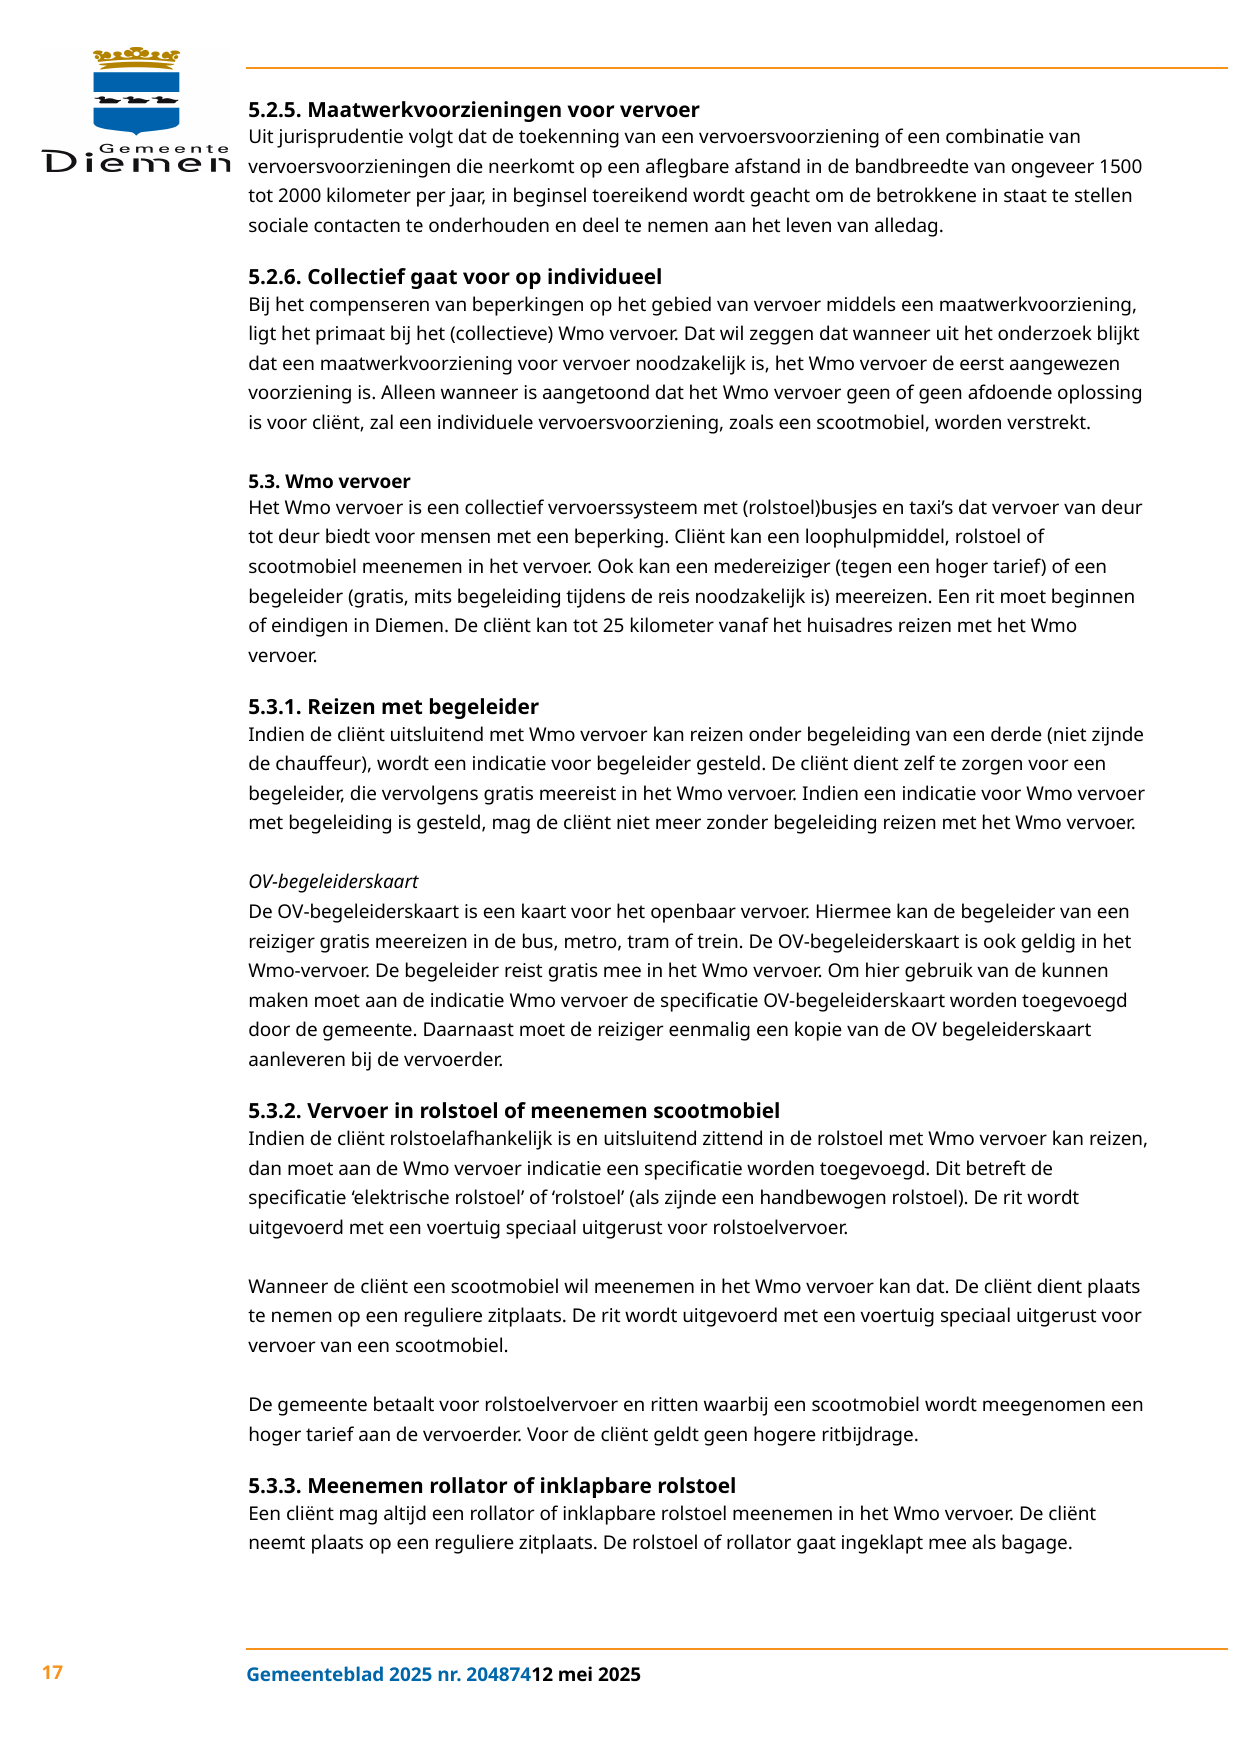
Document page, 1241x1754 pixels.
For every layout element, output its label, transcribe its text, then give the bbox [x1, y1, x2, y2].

text Indien de cliënt rolstoelafhankelijk is en uitsluitend zittend in de rolstoel met Wmo vervoer kan reizen, dan moet aan de Wmo vervoer indicatie een specificatie worden toegevoegd. Dit betreft de specificatie ‘elektrische rolstoel’ of ‘rolstoel’ (als zijnde een handbewogen rolstoel). De rit wordt uitgevoerd met een voertuig speciaal uitgerust voor rolstoelvervoer. [248, 1125, 1152, 1239]
text Het Wmo vervoer is een collectief vervoerssysteem met (rolstoel)busjes en taxi’s dat vervoer van deur tot deur biedt voor mensen met een beperking. Cliënt kan een loophulpmiddel, rolstoel of scootmobiel meenemen in het vervoer. Ook kan een medereiziger (tegen een hoger tarief) of een begeleider (gratis, mits begeleiding tijdens de reis noodzakelijk is) meereizen. Een rit moet beginnen of eindigen in Diemen. De cliënt kan tot 25 kilometer vanaf het huisadres reizen met het Wmo vervoer. [248, 494, 1152, 668]
text De gemeente betaalt voor rolstoelvervoer en ritten waarbij een scootmobiel wordt meegenomen een hoger tarief aan de vervoerder. Voor de cliënt geldt geen hogere ritbijdrage. [248, 1391, 1152, 1447]
text 5.2.6. Collectief gaat voor op individueel [248, 262, 1152, 291]
text Bij het compenseren van beperkingen op het gebied van vervoer middels een maatwerkvoorziening, ligt het primaat bij het (collectieve) Wmo vervoer. Dat wil zeggen dat wanneer uit het onderzoek blijkt dat een maatwerkvoorziening voor vervoer noodzakelijk is, het Wmo vervoer de eerst aangewezen voorziening is. Alleen wanneer is aangetoond dat het Wmo vervoer geen of geen afdoende oplossing is voor cliënt, zal een individuele vervoersvoorziening, zoals een scootmobiel, worden verstrekt. [248, 291, 1152, 435]
text OV-begeleiderskaart [248, 869, 1152, 894]
text De OV-begeleiderskaart is een kaart voor het openbaar vervoer. Hiermee kan de begeleider van een reiziger gratis meereizen in de bus, metro, tram of trein. De OV-begeleiderskaart is ook geldig in het Wmo-vervoer. De begeleider reist gratis mee in het Wmo vervoer. Om hier gebruik van de kunnen maken moet aan de indicatie Wmo vervoer de specificatie OV-begeleiderskaart worden toegevoegd door de gemeente. Daarnaast moet de reiziger eenmalig een kopie van de OV begeleiderskaart aanleveren bij de vervoerder. [248, 898, 1152, 1072]
text 5.3.3. Meenemen rollator of inklapbare rolstoel [248, 1471, 1152, 1500]
text Een cliënt mag altijd een rollator of inklapbare rolstoel meenemen in het Wmo vervoer. De cliënt neemt plaats op een reguliere zitplaats. De rolstoel of rollator gaat ingeklapt mee als bagage. [248, 1500, 1152, 1555]
text Wanneer de cliënt een scootmobiel wil meenemen in het Wmo vervoer kan dat. De cliënt dient plaats te nemen op een reguliere zitplaats. De rit wordt uitgevoerd met een voertuig speciaal uitgerust voor vervoer van een scootmobiel. [248, 1273, 1152, 1358]
text 5.2.5. Maatwerkvoorzieningen voor vervoer [248, 95, 1152, 123]
text Indien de cliënt uitsluitend met Wmo vervoer kan reizen onder begeleiding van een derde (niet zijnde de chauffeur), wordt een indicatie voor begeleider gesteld. De cliënt dient zelf te zorgen voor een begeleider, die vervolgens gratis meereist in het Wmo vervoer. Indien een indicatie voor Wmo vervoer met begeleiding is gesteld, mag de cliënt niet meer zonder begeleiding reizen met het Wmo vervoer. [248, 721, 1152, 835]
text 5.3.2. Vervoer in rolstoel of meenemen scootmobiel [248, 1097, 1152, 1125]
text 5.3.1. Reizen met begeleider [248, 692, 1152, 721]
text Uit jurisprudentie volgt dat de toekenning van een vervoersvoorziening of een combinatie van vervoersvoorzieningen die neerkomt op een aflegbare afstand in de bandbreedte van ongeveer 1500 tot 2000 kilometer per jaar, in beginsel toereikend wordt geacht om de betrokkene in staat te stellen sociale contacten te onderhouden en deel te nemen aan het leven van alledag. [248, 123, 1152, 238]
text 5.3. Wmo vervoer [248, 468, 1152, 494]
picture [41, 47, 231, 172]
